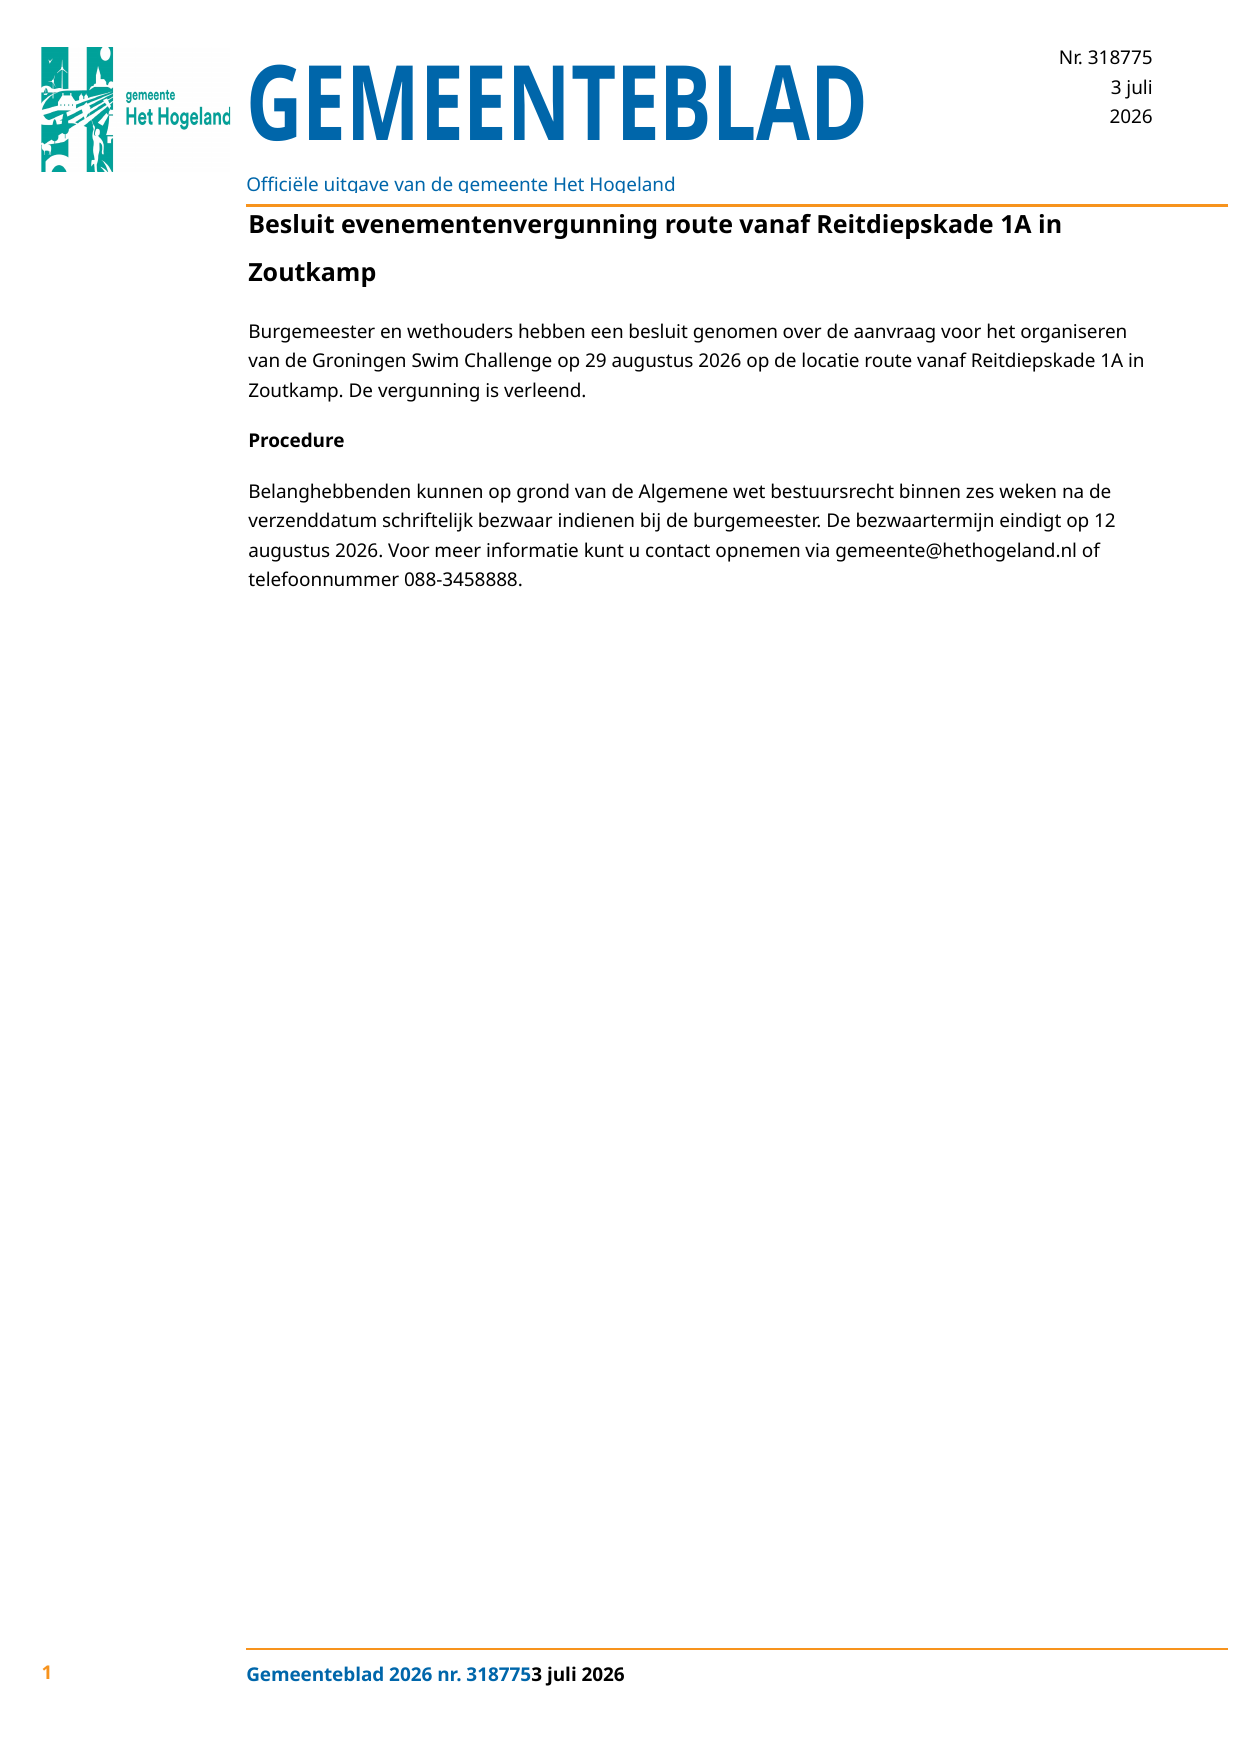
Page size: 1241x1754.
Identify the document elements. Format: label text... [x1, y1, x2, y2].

text Procedure [248, 427, 1152, 453]
text Besluit evenementenvergunning route vanaf Reitdiepskade 1A in Zoutkamp [248, 207, 1152, 288]
text Burgemeester en wethouders hebben een besluit genomen over de aanvraag voor het organiseren van de Groningen Swim Challenge op 29 augustus 2026 op de locatie route vanaf Reitdiepskade 1A in Zoutkamp. De vergunning is verleend. [248, 318, 1152, 403]
picture [41, 47, 231, 172]
text Belanghebbenden kunnen op grond van de Algemene wet bestuursrecht binnen zes weken na de verzenddatum schriftelijk bezwaar indienen bij de burgemeester. De bezwaartermijn eindigt op 12 augustus 2026. Voor meer informatie kunt u contact opnemen via gemeente@hethogeland.nl of telefoonnummer 088-3458888. [248, 478, 1152, 592]
